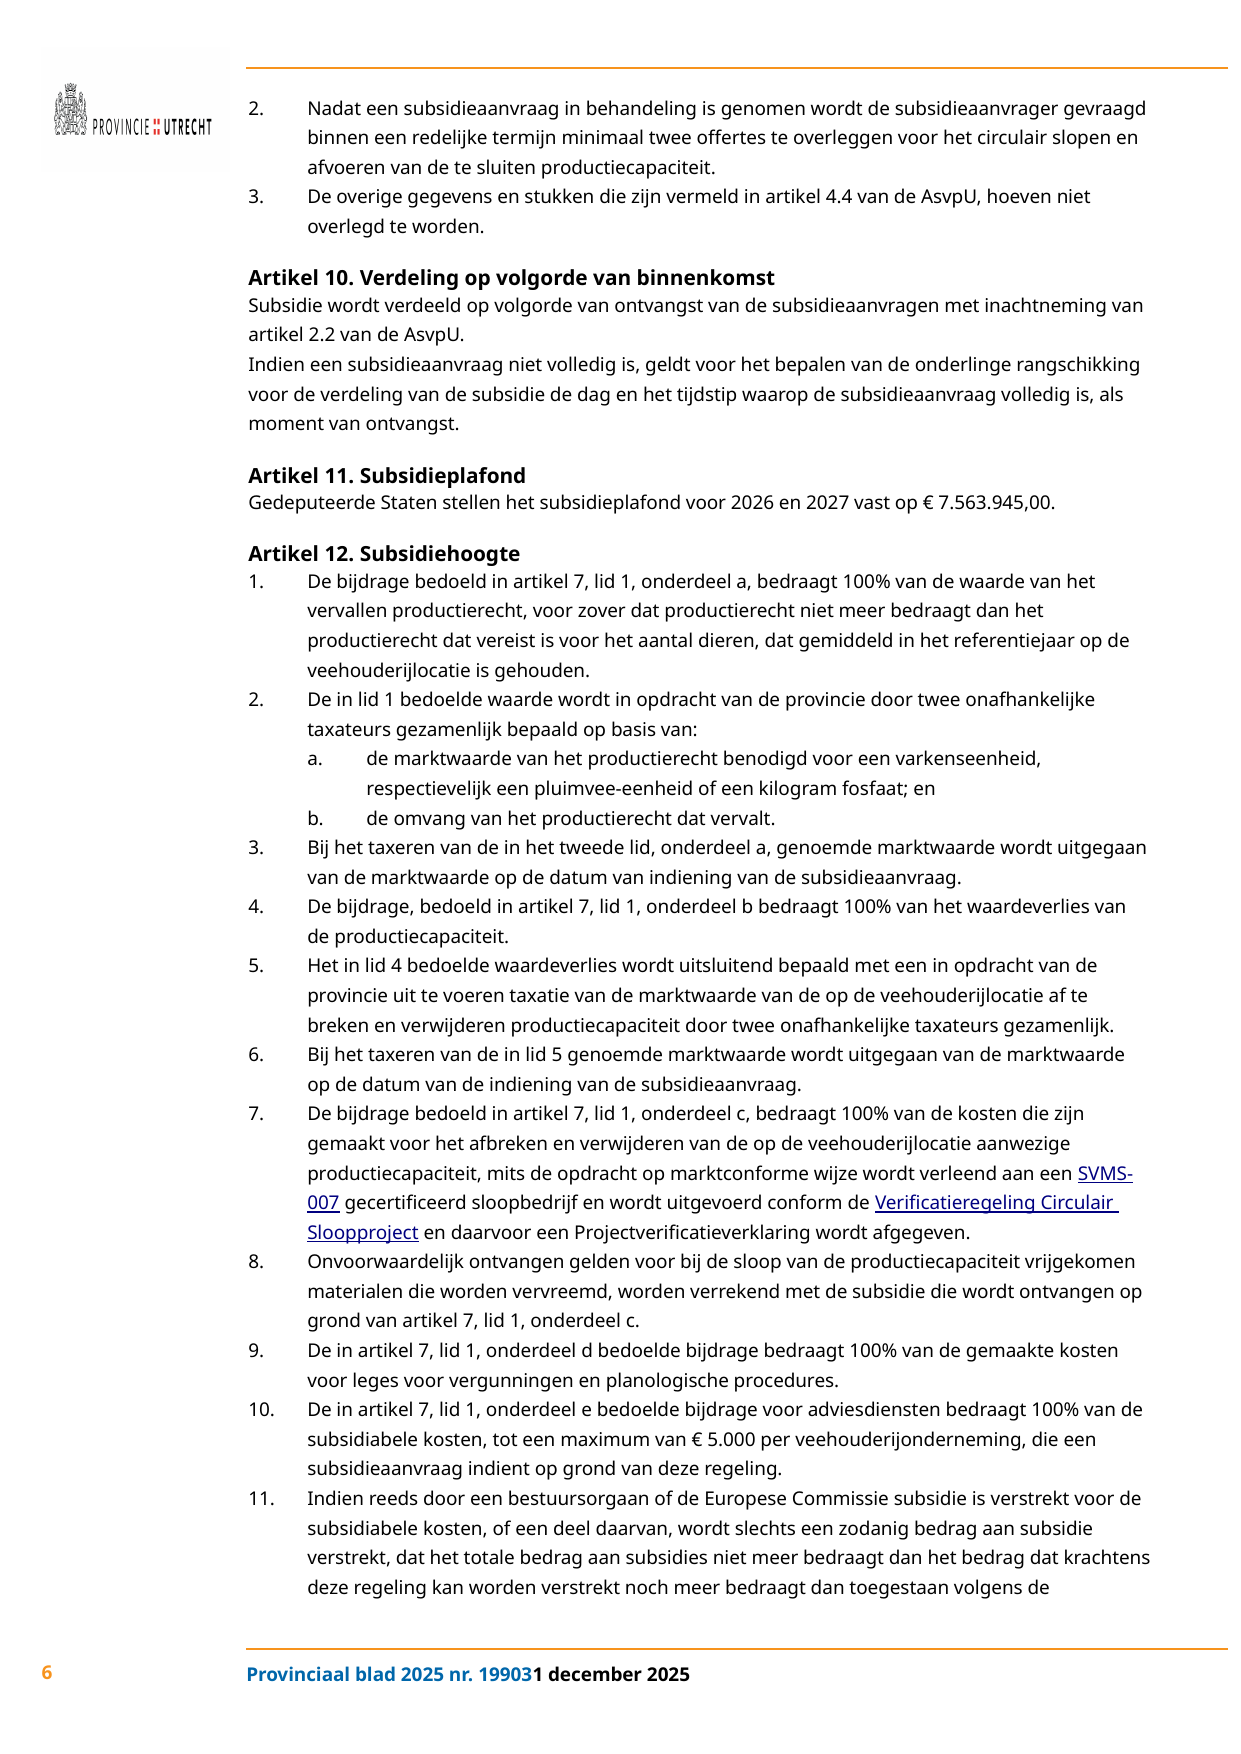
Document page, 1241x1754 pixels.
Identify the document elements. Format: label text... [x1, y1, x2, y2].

list De bijdrage bedoeld in artikel 7, lid 1, onderdeel a, bedraagt 100% van de waarde van het vervallen productierecht, voor zover dat productierecht niet meer bedraagt dan het productierecht dat vereist is voor het aantal dieren, dat gemiddeld in het referentiejaar op de veehouderijlocatie is gehouden. [248, 568, 1152, 682]
list Indien reeds door een bestuursorgaan of de Europese Commissie subsidie is verstrekt voor de subsidiabele kosten, of een deel daarvan, wordt slechts een zodanig bedrag aan subsidie verstrekt, dat het totale bedrag aan subsidies niet meer bedraagt dan het bedrag dat krachtens deze regeling kan worden verstrekt noch meer bedraagt dan toegestaan volgens de [248, 1485, 1152, 1599]
list De bijdrage bedoeld in artikel 7, lid 1, onderdeel c, bedraagt 100% van de kosten die zijn gemaakt voor het afbreken en verwijderen van de op de veehouderijlocatie aanwezige productiecapaciteit, mits de opdracht op marktconforme wijze wordt verleend aan een SVMS-007 gecertificeerd sloopbedrijf en wordt uitgevoerd conform de Verificatieregeling Circulair Sloopproject en daarvoor een Projectverificatieverklaring wordt afgegeven. [248, 1101, 1152, 1244]
text Indien een subsidieaanvraag niet volledig is, geldt voor het bepalen van de onderlinge rangschikking voor de verdeling van de subsidie de dag en het tijdstip waarop de subsidieaanvraag volledig is, als moment van ontvangst. [248, 351, 1152, 436]
list de marktwaarde van het productierecht benodigd voor een varkenseenheid, respectievelijk een pluimvee-eenheid of een kilogram fosfaat; en [307, 746, 1152, 801]
list Bij het taxeren van de in het tweede lid, onderdeel a, genoemde marktwaarde wordt uitgegaan van de marktwaarde op de datum van indiening van de subsidieaanvraag. [248, 834, 1152, 889]
text Subsidie wordt verdeeld op volgorde van ontvangst van de subsidieaanvragen met inachtneming van artikel 2.2 van de AsvpU. [248, 292, 1152, 347]
text Artikel 11. Subsidieplafond [248, 461, 1152, 489]
picture [41, 47, 231, 172]
list De overige gegevens en stukken die zijn vermeld in artikel 4.4 van de AsvpU, hoeven niet overlegd te worden. [248, 183, 1152, 239]
list Nadat een subsidieaanvraag in behandeling is genomen wordt de subsidieaanvrager gevraagd binnen een redelijke termijn minimaal twee offertes te overleggen voor het circulair slopen en afvoeren van de te sluiten productiecapaciteit. [248, 95, 1152, 180]
list De bijdrage, bedoeld in artikel 7, lid 1, onderdeel b bedraagt 100% van het waardeverlies van de productiecapaciteit. [248, 893, 1152, 949]
list De in artikel 7, lid 1, onderdeel e bedoelde bijdrage voor adviesdiensten bedraagt 100% van de subsidiabele kosten, tot een maximum van € 5.000 per veehouderijonderneming, die een subsidieaanvraag indient op grond van deze regeling. [248, 1396, 1152, 1481]
list Het in lid 4 bedoelde waardeverlies wordt uitsluitend bepaald met een in opdracht van de provincie uit te voeren taxatie van de marktwaarde van de op de veehouderijlocatie af te breken en verwijderen productiecapaciteit door twee onafhankelijke taxateurs gezamenlijk. [248, 953, 1152, 1037]
text Artikel 10. Verdeling op volgorde van binnenkomst [248, 263, 1152, 292]
list de omvang van het productierecht dat vervalt. [307, 805, 1152, 830]
list De in artikel 7, lid 1, onderdeel d bedoelde bijdrage bedraagt 100% van de gemaakte kosten voor leges voor vergunningen en planologische procedures. [248, 1337, 1152, 1392]
text Gedeputeerde Staten stellen het subsidieplafond voor 2026 en 2027 vast op € 7.563.945,00. [248, 489, 1152, 515]
list De in lid 1 bedoelde waarde wordt in opdracht van de provincie door twee onafhankelijke taxateurs gezamenlijk bepaald op basis van: [248, 686, 1152, 742]
text Artikel 12. Subsidiehoogte [248, 539, 1152, 568]
list Onvoorwaardelijk ontvangen gelden voor bij de sloop van de productiecapaciteit vrijgekomen materialen die worden vervreemd, worden verrekend met de subsidie die wordt ontvangen op grond van artikel 7, lid 1, onderdeel c. [248, 1248, 1152, 1333]
list Bij het taxeren van de in lid 5 genoemde marktwaarde wordt uitgegaan van de marktwaarde op de datum van de indiening van de subsidieaanvraag. [248, 1041, 1152, 1097]
